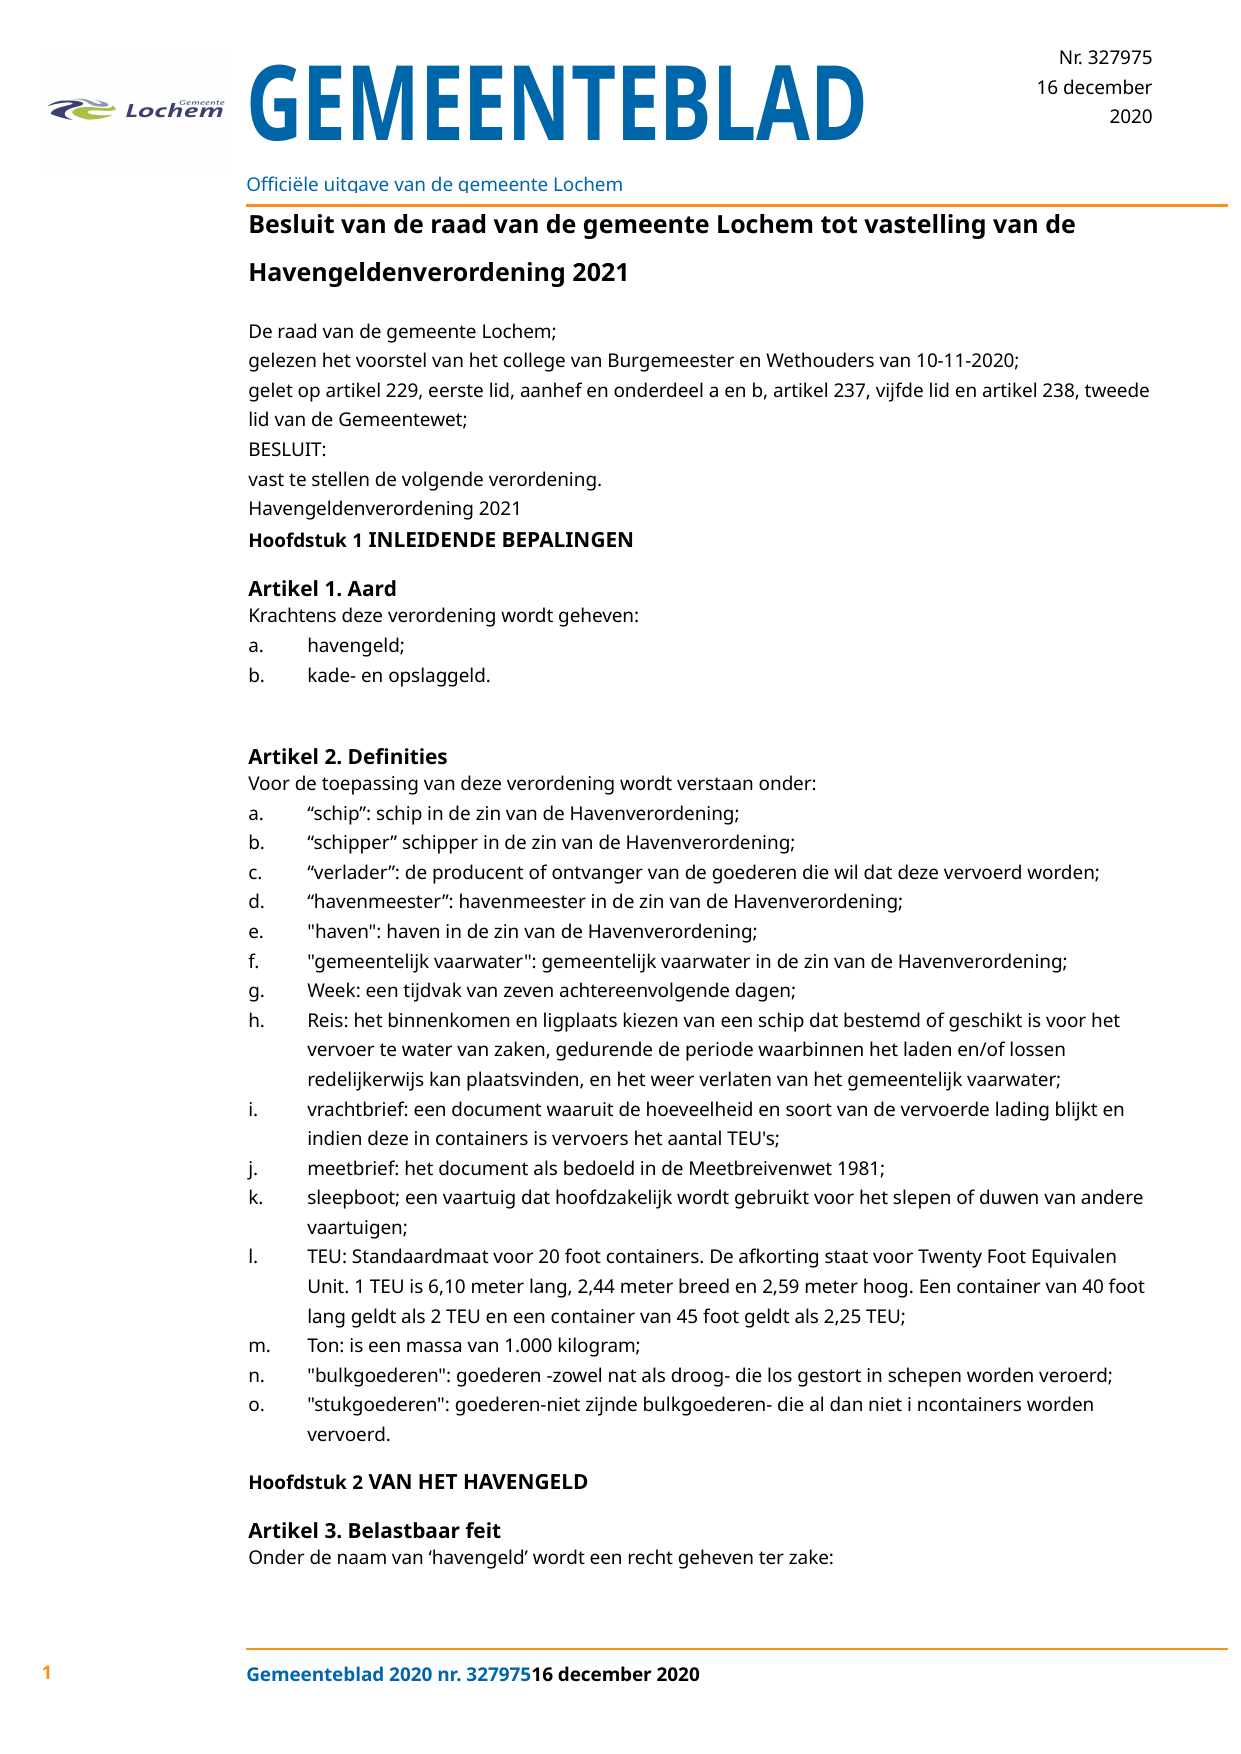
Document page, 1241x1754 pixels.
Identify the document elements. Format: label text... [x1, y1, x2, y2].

list havengeld; [248, 632, 1152, 658]
list Week: een tijdvak van zeven achtereenvolgende dagen; [248, 977, 1152, 1003]
text Hoofdstuk 1 INLEIDENDE BEPALINGEN [248, 525, 1152, 553]
list "bulkgoederen": goederen -zowel nat als droog- die los gestort in schepen worden veroerd; [248, 1362, 1152, 1388]
list “verlader”: de producent of ontvanger van de goederen die wil dat deze vervoerd worden; [248, 859, 1152, 885]
list "haven": haven in de zin van de Havenverordening; [248, 918, 1152, 944]
picture [41, 47, 231, 172]
text Onder de naam van ‘havengeld’ wordt een recht geheven ter zake: [248, 1544, 1152, 1570]
text Artikel 2. Definities [248, 742, 1152, 770]
list "stukgoederen": goederen-niet zijnde bulkgoederen- die al dan niet i ncontainers worden vervoerd. [248, 1392, 1152, 1447]
text De raad van de gemeente Lochem; [248, 318, 1152, 344]
text gelet op artikel 229, eerste lid, aanhef en onderdeel a en b, artikel 237, vijfde lid en artikel 238, tweede lid van de Gemeentewet; [248, 377, 1152, 432]
list TEU: Standaardmaat voor 20 foot containers. De afkorting staat voor Twenty Foot Equivalen Unit. 1 TEU is 6,10 meter lang, 2,44 meter breed en 2,59 meter hoog. Een container van 40 foot lang geldt als 2 TEU en een container van 45 foot geldt als 2,25 TEU; [248, 1244, 1152, 1328]
list vrachtbrief: een document waaruit de hoeveelheid en soort van de vervoerde lading blijkt en indien deze in containers is vervoers het aantal TEU's; [248, 1096, 1152, 1151]
list “schipper” schipper in de zin van de Havenverordening; [248, 829, 1152, 855]
text gelezen het voorstel van het college van Burgemeester en Wethouders van 10-11-2020; [248, 347, 1152, 373]
list meetbrief: het document als bedoeld in de Meetbreivenwet 1981; [248, 1155, 1152, 1181]
text Voor de toepassing van deze verordening wordt verstaan onder: [248, 770, 1152, 796]
list "gemeentelijk vaarwater": gemeentelijk vaarwater in de zin van de Havenverordening; [248, 948, 1152, 973]
list Ton: is een massa van 1.000 kilogram; [248, 1332, 1152, 1358]
text Hoofdstuk 2 VAN HET HAVENGELD [248, 1467, 1152, 1495]
text Krachtens deze verordening wordt geheven: [248, 603, 1152, 628]
text Besluit van de raad van de gemeente Lochem tot vastelling van de Havengeldenverordening 2021 [248, 207, 1152, 288]
list “havenmeester”: havenmeester in de zin van de Havenverordening; [248, 889, 1152, 914]
text BESLUIT: [248, 436, 1152, 462]
text Havengeldenverordening 2021 [248, 495, 1152, 521]
list kade- en opslaggeld. [248, 662, 1152, 688]
list Reis: het binnenkomen en ligplaats kiezen van een schip dat bestemd of geschikt is voor het vervoer te water van zaken, gedurende de periode waarbinnen het laden en/of lossen redelijkerwijs kan plaatsvinden, en het weer verlaten van het gemeentelijk vaarwater; [248, 1007, 1152, 1092]
text vast te stellen de volgende verordening. [248, 466, 1152, 492]
text Artikel 3. Belastbaar feit [248, 1516, 1152, 1544]
text Artikel 1. Aard [248, 574, 1152, 603]
list “schip”: schip in de zin van de Havenverordening; [248, 800, 1152, 826]
list sleepboot; een vaartuig dat hoofdzakelijk wordt gebruikt voor het slepen of duwen van andere vaartuigen; [248, 1184, 1152, 1240]
